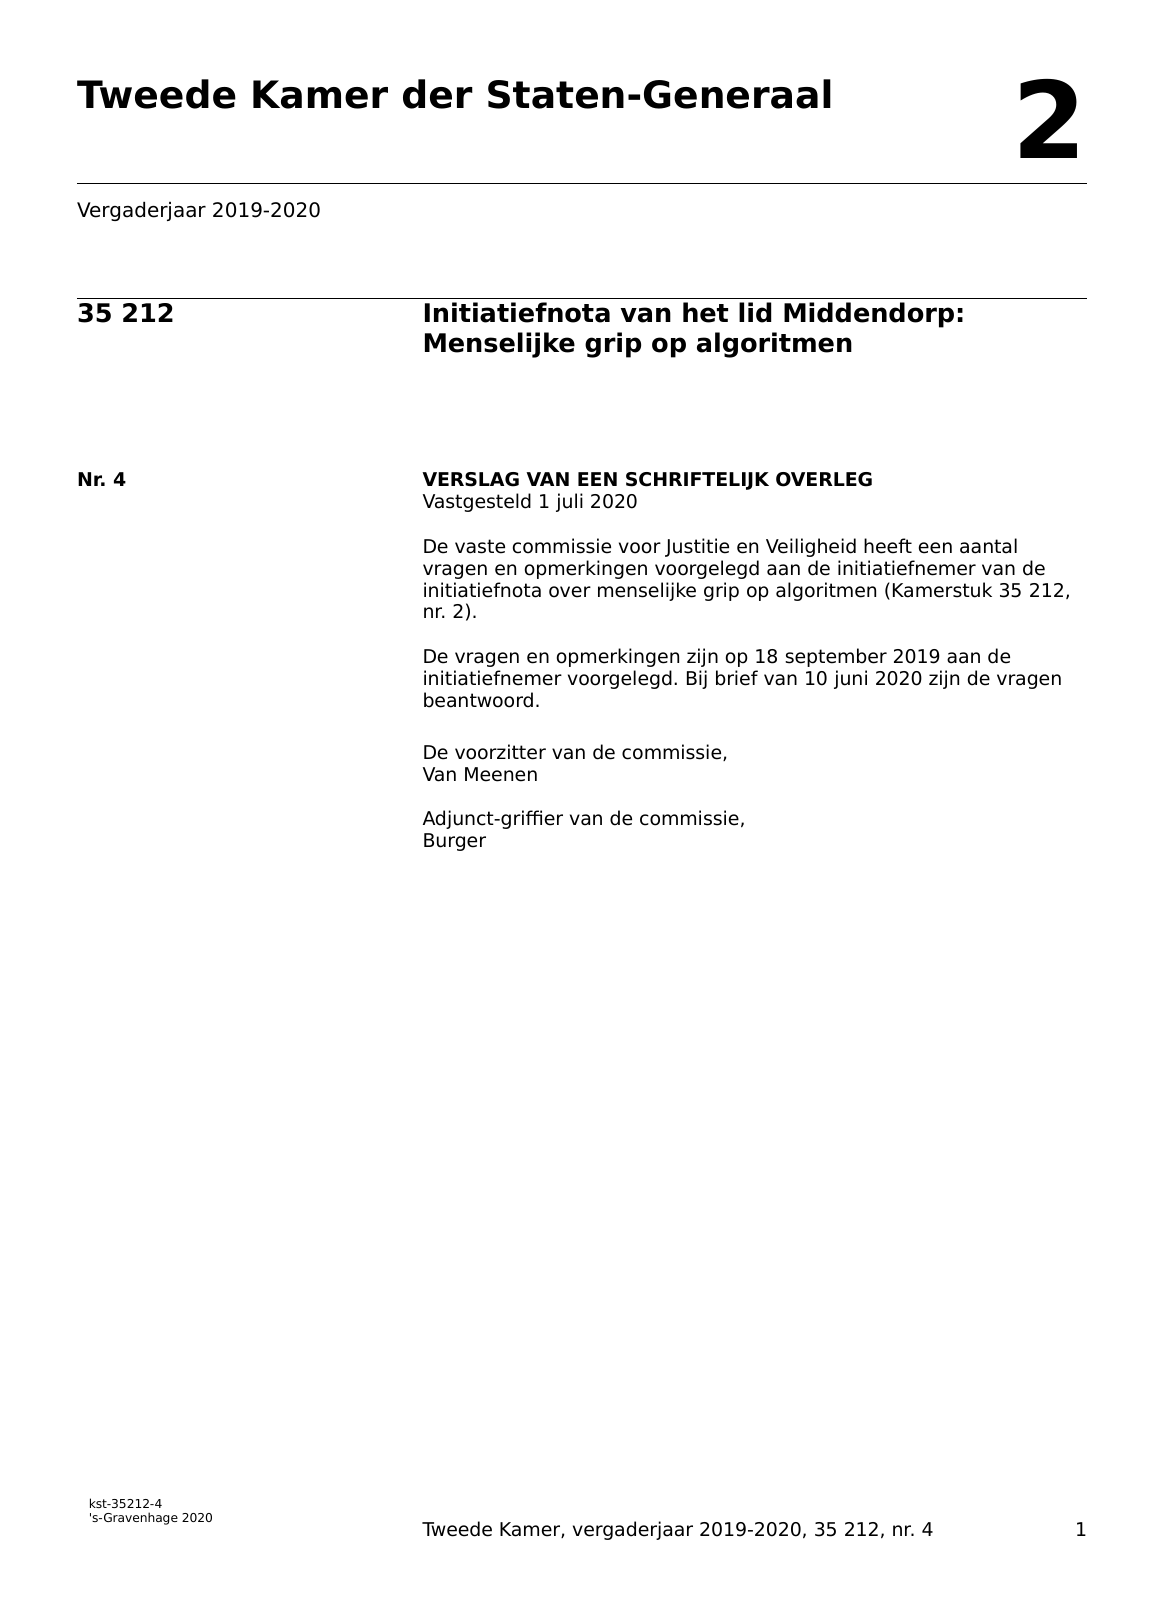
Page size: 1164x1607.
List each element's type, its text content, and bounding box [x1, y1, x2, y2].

table_cell Vergaderjaar 2019-2020 [77, 184, 1087, 298]
text 's-Gravenhage 2020 [88, 1511, 323, 1525]
text kst-35212-4 [88, 1497, 323, 1511]
text De vragen en opmerkingen zijn op 18 september 2019 aan de initiatiefnemer voorgelegd. Bij brief van 10 juni 2020 zijn de vragen beantwoord. [422, 646, 1087, 712]
text Adjunct-griffier van de commissie, Burger [422, 808, 1087, 852]
subtitle Nr. 4 VERSLAG VAN EEN SCHRIFTELIJK OVERLEG [77, 469, 1087, 491]
text De vaste commissie voor Justitie en Veiligheid heeft een aantal vragen en opmerkingen voorgelegd aan de initiatiefnemer van de initiatiefnota over menselijke grip op algoritmen (Kamerstuk 35 212, nr. 2). [422, 536, 1087, 623]
subtitle 35 212 Initiatiefnota van het lid Middendorp: Menselijke grip op algoritmen [77, 299, 1087, 358]
text De voorzitter van de commissie, Van Meenen [422, 742, 1087, 786]
table_header 2 [886, 59, 1087, 183]
table_header Tweede Kamer der Staten-Generaal [77, 59, 886, 183]
text Vastgesteld 1 juli 2020 [422, 491, 1087, 513]
